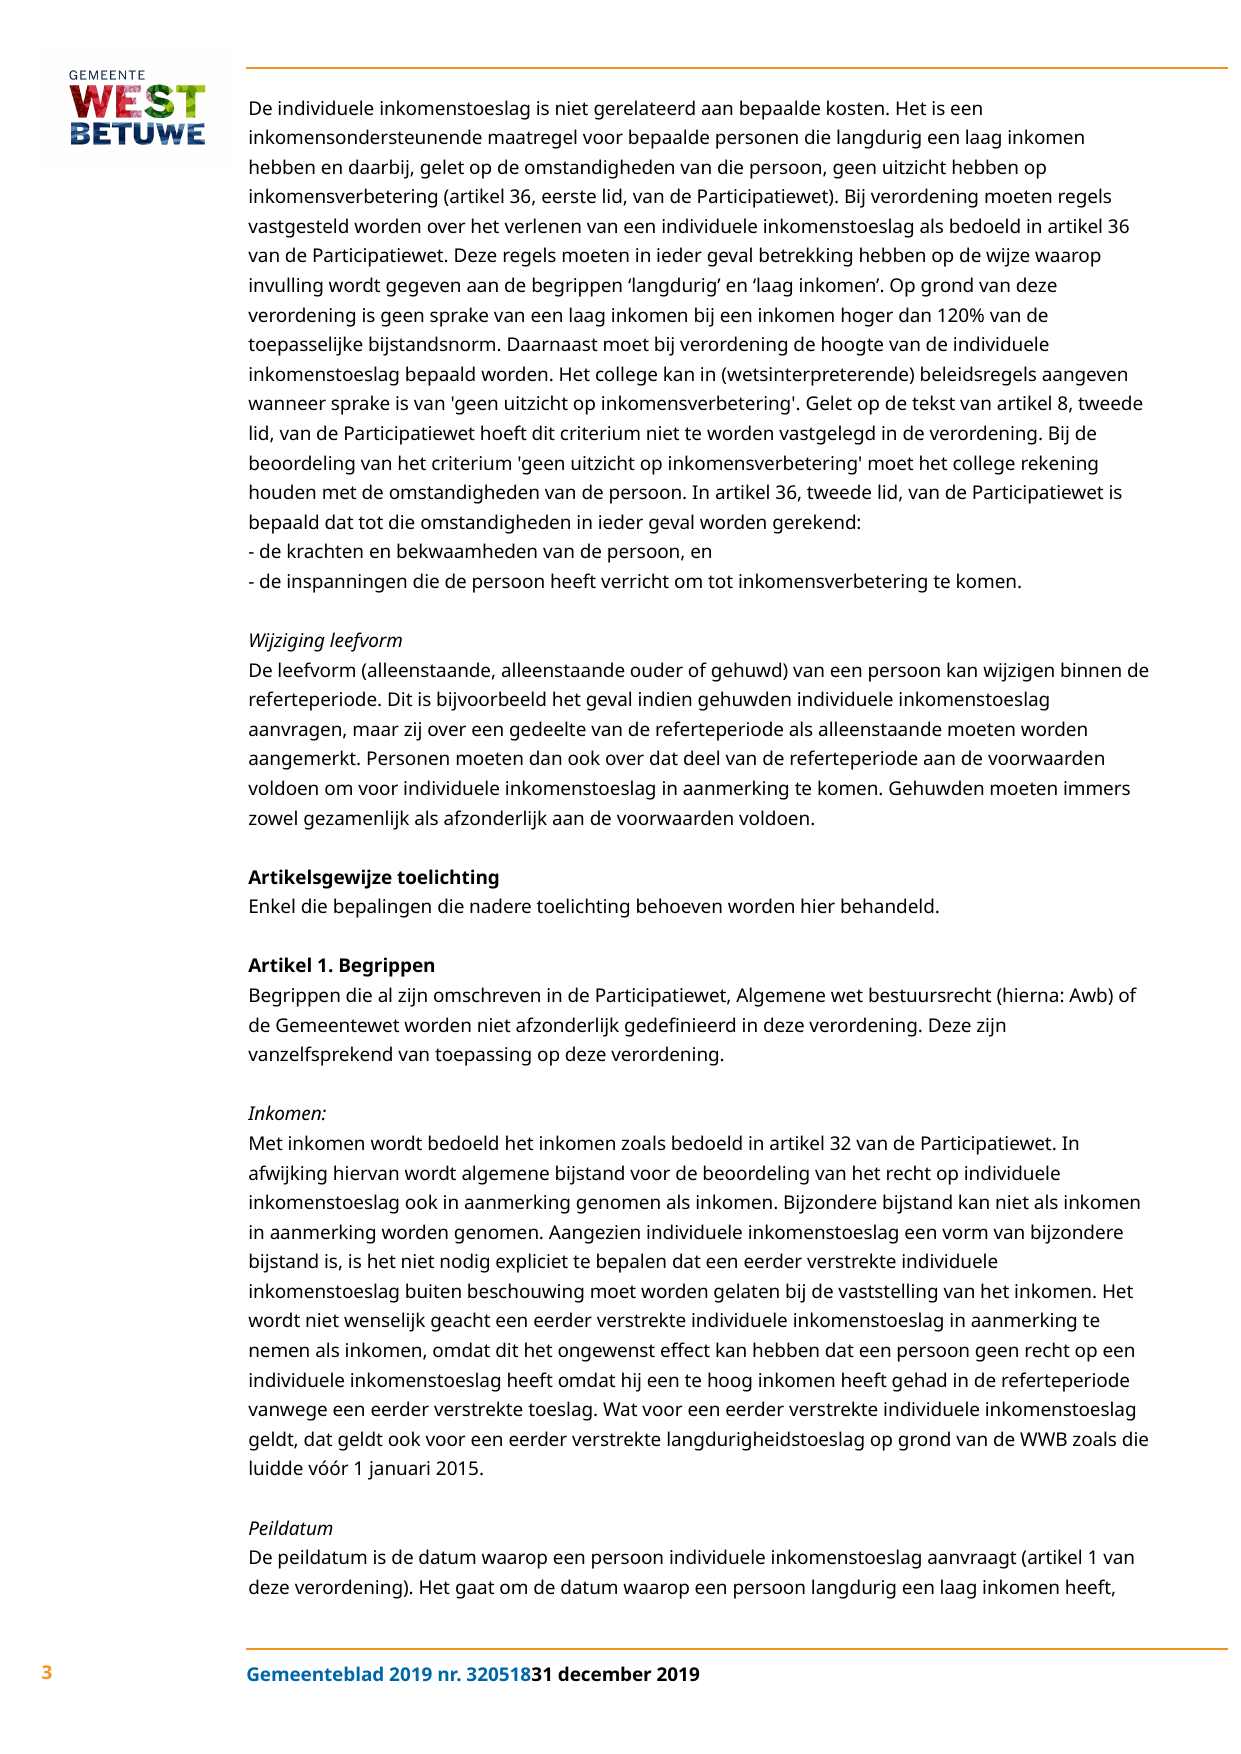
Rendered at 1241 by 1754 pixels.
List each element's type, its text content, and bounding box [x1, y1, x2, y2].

text Artikelsgewijze toelichting [248, 864, 1152, 890]
text - de inspanningen die de persoon heeft verricht om tot inkomensverbetering te komen. [248, 568, 1152, 594]
text Met inkomen wordt bedoeld het inkomen zoals bedoeld in artikel 32 van de Participatiewet. In afwijking hiervan wordt algemene bijstand voor de beoordeling van het recht op individuele inkomenstoeslag ook in aanmerking genomen als inkomen. Bijzondere bijstand kan niet als inkomen in aanmerking worden genomen. Aangezien individuele inkomenstoeslag een vorm van bijzondere bijstand is, is het niet nodig expliciet te bepalen dat een eerder verstrekte individuele inkomenstoeslag buiten beschouwing moet worden gelaten bij de vaststelling van het inkomen. Het wordt niet wenselijk geacht een eerder verstrekte individuele inkomenstoeslag in aanmerking te nemen als inkomen, omdat dit het ongewenst effect kan hebben dat een persoon geen recht op een individuele inkomenstoeslag heeft omdat hij een te hoog inkomen heeft gehad in de referteperiode vanwege een eerder verstrekte toeslag. Wat voor een eerder verstrekte individuele inkomenstoeslag geldt, dat geldt ook voor een eerder verstrekte langdurigheidstoeslag op grond van de WWB zoals die luidde vóór 1 januari 2015. [248, 1130, 1152, 1481]
text De peildatum is de datum waarop een persoon individuele inkomenstoeslag aanvraagt (artikel 1 van deze verordening). Het gaat om de datum waarop een persoon langdurig een laag inkomen heeft, [248, 1544, 1152, 1600]
text Inkomen: [248, 1101, 1152, 1126]
text Peildatum [248, 1515, 1152, 1541]
text De leefvorm (alleenstaande, alleenstaande ouder of gehuwd) van een persoon kan wijzigen binnen de referteperiode. Dit is bijvoorbeeld het geval indien gehuwden individuele inkomenstoeslag aanvragen, maar zij over een gedeelte van de referteperiode als alleenstaande moeten worden aangemerkt. Personen moeten dan ook over dat deel van de referteperiode aan de voorwaarden voldoen om voor individuele inkomenstoeslag in aanmerking te komen. Gehuwden moeten immers zowel gezamenlijk als afzonderlijk aan de voorwaarden voldoen. [248, 657, 1152, 831]
text Artikel 1. Begrippen [248, 953, 1152, 978]
picture [41, 47, 231, 172]
text Begrippen die al zijn omschreven in de Participatiewet, Algemene wet bestuursrecht (hierna: Awb) of de Gemeentewet worden niet afzonderlijk gedefinieerd in deze verordening. Deze zijn vanzelfsprekend van toepassing op deze verordening. [248, 982, 1152, 1067]
text - de krachten en bekwaamheden van de persoon, en [248, 538, 1152, 564]
text De individuele inkomenstoeslag is niet gerelateerd aan bepaalde kosten. Het is een inkomensondersteunende maatregel voor bepaalde personen die langdurig een laag inkomen hebben en daarbij, gelet op de omstandigheden van die persoon, geen uitzicht hebben op inkomensverbetering (artikel 36, eerste lid, van de Participatiewet). Bij verordening moeten regels vastgesteld worden over het verlenen van een individuele inkomenstoeslag als bedoeld in artikel 36 van de Participatiewet. Deze regels moeten in ieder geval betrekking hebben op de wijze waarop invulling wordt gegeven aan de begrippen ‘langdurig’ en ‘laag inkomen’. Op grond van deze verordening is geen sprake van een laag inkomen bij een inkomen hoger dan 120% van de toepasselijke bijstandsnorm. Daarnaast moet bij verordening de hoogte van de individuele inkomenstoeslag bepaald worden. Het college kan in (wetsinterpreterende) beleidsregels aangeven wanneer sprake is van 'geen uitzicht op inkomensverbetering'. Gelet op de tekst van artikel 8, tweede lid, van de Participatiewet hoeft dit criterium niet te worden vastgelegd in de verordening. Bij de beoordeling van het criterium 'geen uitzicht op inkomensverbetering' moet het college rekening houden met de omstandigheden van de persoon. In artikel 36, tweede lid, van de Participatiewet is bepaald dat tot die omstandigheden in ieder geval worden gerekend: [248, 95, 1152, 535]
text Enkel die bepalingen die nadere toelichting behoeven worden hier behandeld. [248, 893, 1152, 919]
text Wijziging leefvorm [248, 627, 1152, 653]
